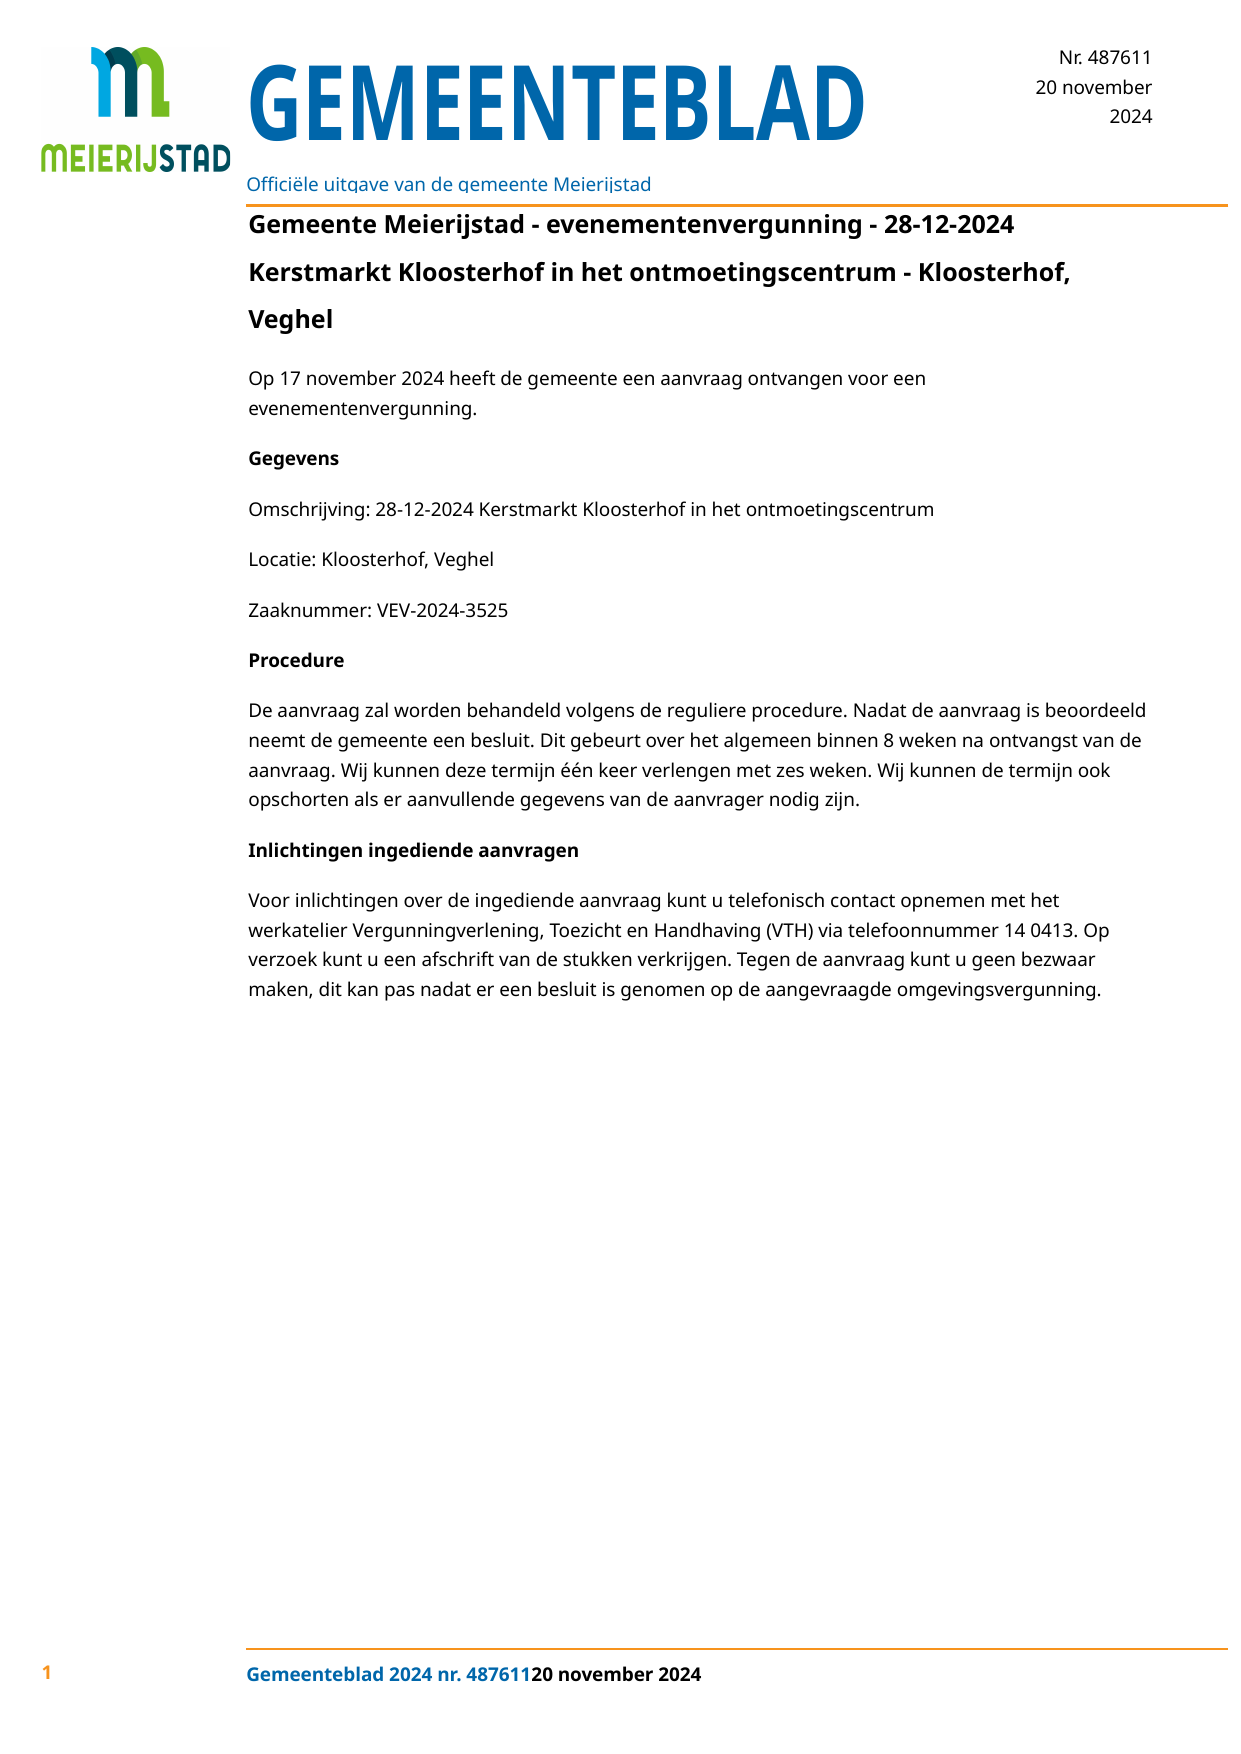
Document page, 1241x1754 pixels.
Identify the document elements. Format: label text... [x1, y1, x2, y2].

text Locatie: Kloosterhof, Veghel [248, 546, 1152, 572]
text Zaaknummer: VEV-2024-3525 [248, 597, 1152, 622]
picture [41, 47, 231, 172]
text Gegevens [248, 446, 1152, 471]
text Voor inlichtingen over de ingediende aanvraag kunt u telefonisch contact opnemen met het werkatelier Vergunningverlening, Toezicht en Handhaving (VTH) via telefoonnummer 14 0413. Op verzoek kunt u een afschrift van de stukken verkrijgen. Tegen de aanvraag kunt u geen bezwaar maken, dit kan pas nadat er een besluit is genomen op de aangevraagde omgevingsvergunning. [248, 887, 1152, 1002]
text Gemeente Meierijstad - evenementenvergunning - 28-12-2024 Kerstmarkt Kloosterhof in het ontmoetingscentrum - Kloosterhof, Veghel [248, 207, 1152, 336]
text De aanvraag zal worden behandeld volgens de reguliere procedure. Nadat de aanvraag is beoordeeld neemt de gemeente een besluit. Dit gebeurt over het algemeen binnen 8 weken na ontvangst van de aanvraag. Wij kunnen deze termijn één keer verlengen met zes weken. Wij kunnen de termijn ook opschorten als er aanvullende gegevens van de aanvrager nodig zijn. [248, 698, 1152, 812]
text Op 17 november 2024 heeft de gemeente een aanvraag ontvangen voor een evenementenvergunning. [248, 366, 1152, 421]
text Inlichtingen ingediende aanvragen [248, 837, 1152, 862]
text Procedure [248, 647, 1152, 673]
text Omschrijving: 28-12-2024 Kerstmarkt Kloosterhof in het ontmoetingscentrum [248, 496, 1152, 522]
